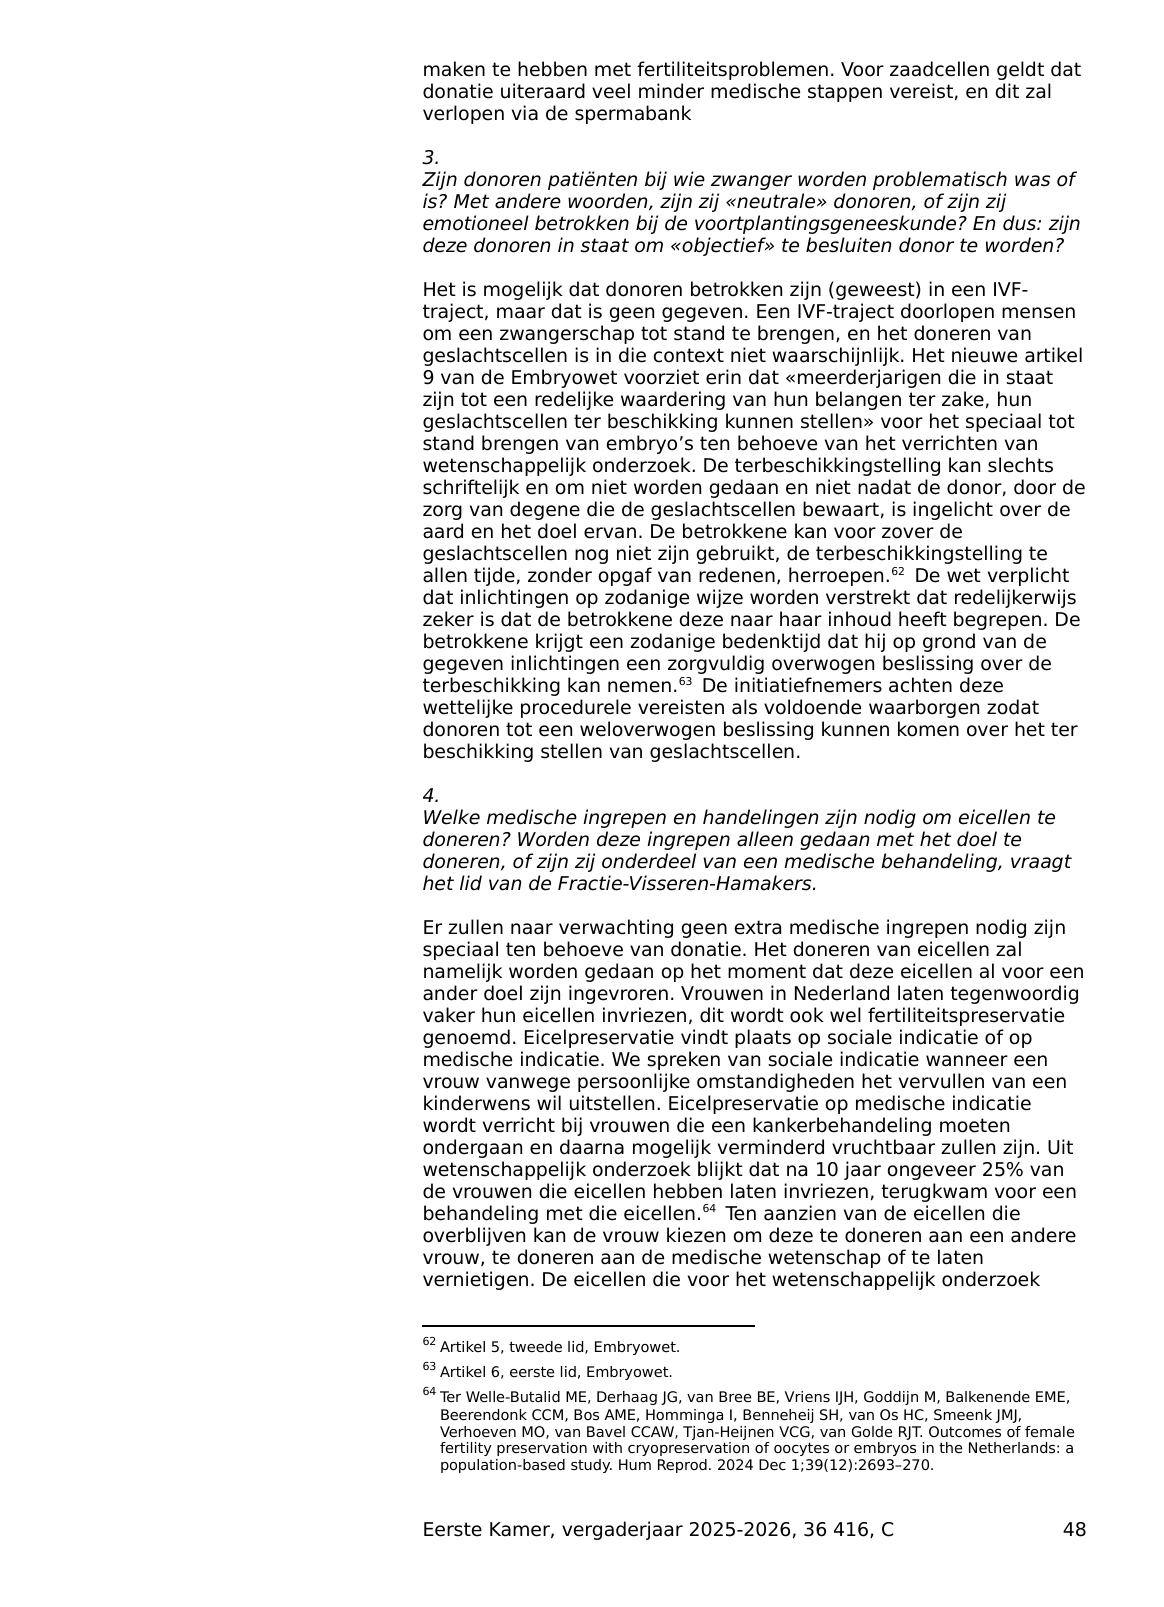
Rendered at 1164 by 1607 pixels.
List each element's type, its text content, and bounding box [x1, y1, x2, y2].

text Artikel 5, tweede lid, Embryowet. [422, 1335, 1087, 1357]
text 4. [422, 785, 1087, 807]
text 3. [422, 147, 1087, 169]
text Zijn donoren patiënten bij wie zwanger worden problematisch was of is? Met andere woorden, zijn zij «neutrale» donoren, of zijn zij emotioneel betrokken bij de voortplantingsgeneeskunde? En dus: zijn deze donoren in staat om «objectief» te besluiten donor te worden? [422, 169, 1087, 257]
text Ter Welle-Butalid ME, Derhaag JG, van Bree BE, Vriens IJH, Goddijn M, Balkenende EME, Beerendonk CCM, Bos AME, Homminga I, Benneheij SH, van Os HC, Smeenk JMJ, Verhoeven MO, van Bavel CCAW, Tjan-Heijnen VCG, van Golde RJT. Outcomes of female fertility preservation with cryopreservation of oocytes or embryos in the Netherlands: a population-based study. Hum Reprod. 2024 Dec 1;39(12):2693–270. [422, 1385, 1087, 1474]
text Er zullen naar verwachting geen extra medische ingrepen nodig zijn speciaal ten behoeve van donatie. Het doneren van eicellen zal namelijk worden gedaan op het moment dat deze eicellen al voor een ander doel zijn ingevroren. Vrouwen in Nederland laten tegenwoordig vaker hun eicellen invriezen, dit wordt ook wel fertiliteitspreservatie genoemd. Eicelpreservatie vindt plaats op sociale indicatie of op medische indicatie. We spreken van sociale indicatie wanneer een vrouw vanwege persoonlijke omstandigheden het vervullen van een kinderwens wil uitstellen. Eicelpreservatie op medische indicatie wordt verricht bij vrouwen die een kankerbehandeling moeten ondergaan en daarna mogelijk verminderd vruchtbaar zullen zijn. Uit wetenschappelijk onderzoek blijkt dat na 10 jaar ongeveer 25% van de vrouwen die eicellen hebben laten invriezen, terugkwam voor een behandeling met die eicellen. Ten aanzien van de eicellen die overblijven kan de vrouw kiezen om deze te doneren aan een andere vrouw, te doneren aan de medische wetenschap of te laten vernietigen. De eicellen die voor het wetenschappelijk onderzoek [422, 917, 1087, 1291]
text Artikel 6, eerste lid, Embryowet. [422, 1360, 1087, 1382]
text Welke medische ingrepen en handelingen zijn nodig om eicellen te doneren? Worden deze ingrepen alleen gedaan met het doel te doneren, of zijn zij onderdeel van een medische behandeling, vraagt het lid van de Fractie-Visseren-Hamakers. [422, 807, 1087, 895]
text Het is mogelijk dat donoren betrokken zijn (geweest) in een IVF-traject, maar dat is geen gegeven. Een IVF-traject doorlopen mensen om een zwangerschap tot stand te brengen, en het doneren van geslachtscellen is in die context niet waarschijnlijk. Het nieuwe artikel 9 van de Embryowet voorziet erin dat «meerderjarigen die in staat zijn tot een redelijke waardering van hun belangen ter zake, hun geslachtscellen ter beschikking kunnen stellen» voor het speciaal tot stand brengen van embryo’s ten behoeve van het verrichten van wetenschappelijk onderzoek. De terbeschikkingstelling kan slechts schriftelijk en om niet worden gedaan en niet nadat de donor, door de zorg van degene die de geslachtscellen bewaart, is ingelicht over de aard en het doel ervan. De betrokkene kan voor zover de geslachtscellen nog niet zijn gebruikt, de terbeschikkingstelling te allen tijde, zonder opgaf van redenen, herroepen. De wet verplicht dat inlichtingen op zodanige wijze worden verstrekt dat redelijkerwijs zeker is dat de betrokkene deze naar haar inhoud heeft begrepen. De betrokkene krijgt een zodanige bedenktijd dat hij op grond van de gegeven inlichtingen een zorgvuldig overwogen beslissing over de terbeschikking kan nemen. De initiatiefnemers achten deze wettelijke procedurele vereisten als voldoende waarborgen zodat donoren tot een weloverwogen beslissing kunnen komen over het ter beschikking stellen van geslachtscellen. [422, 279, 1087, 763]
text maken te hebben met fertiliteitsproblemen. Voor zaadcellen geldt dat donatie uiteraard veel minder medische stappen vereist, en dit zal verlopen via de spermabank [422, 59, 1087, 125]
